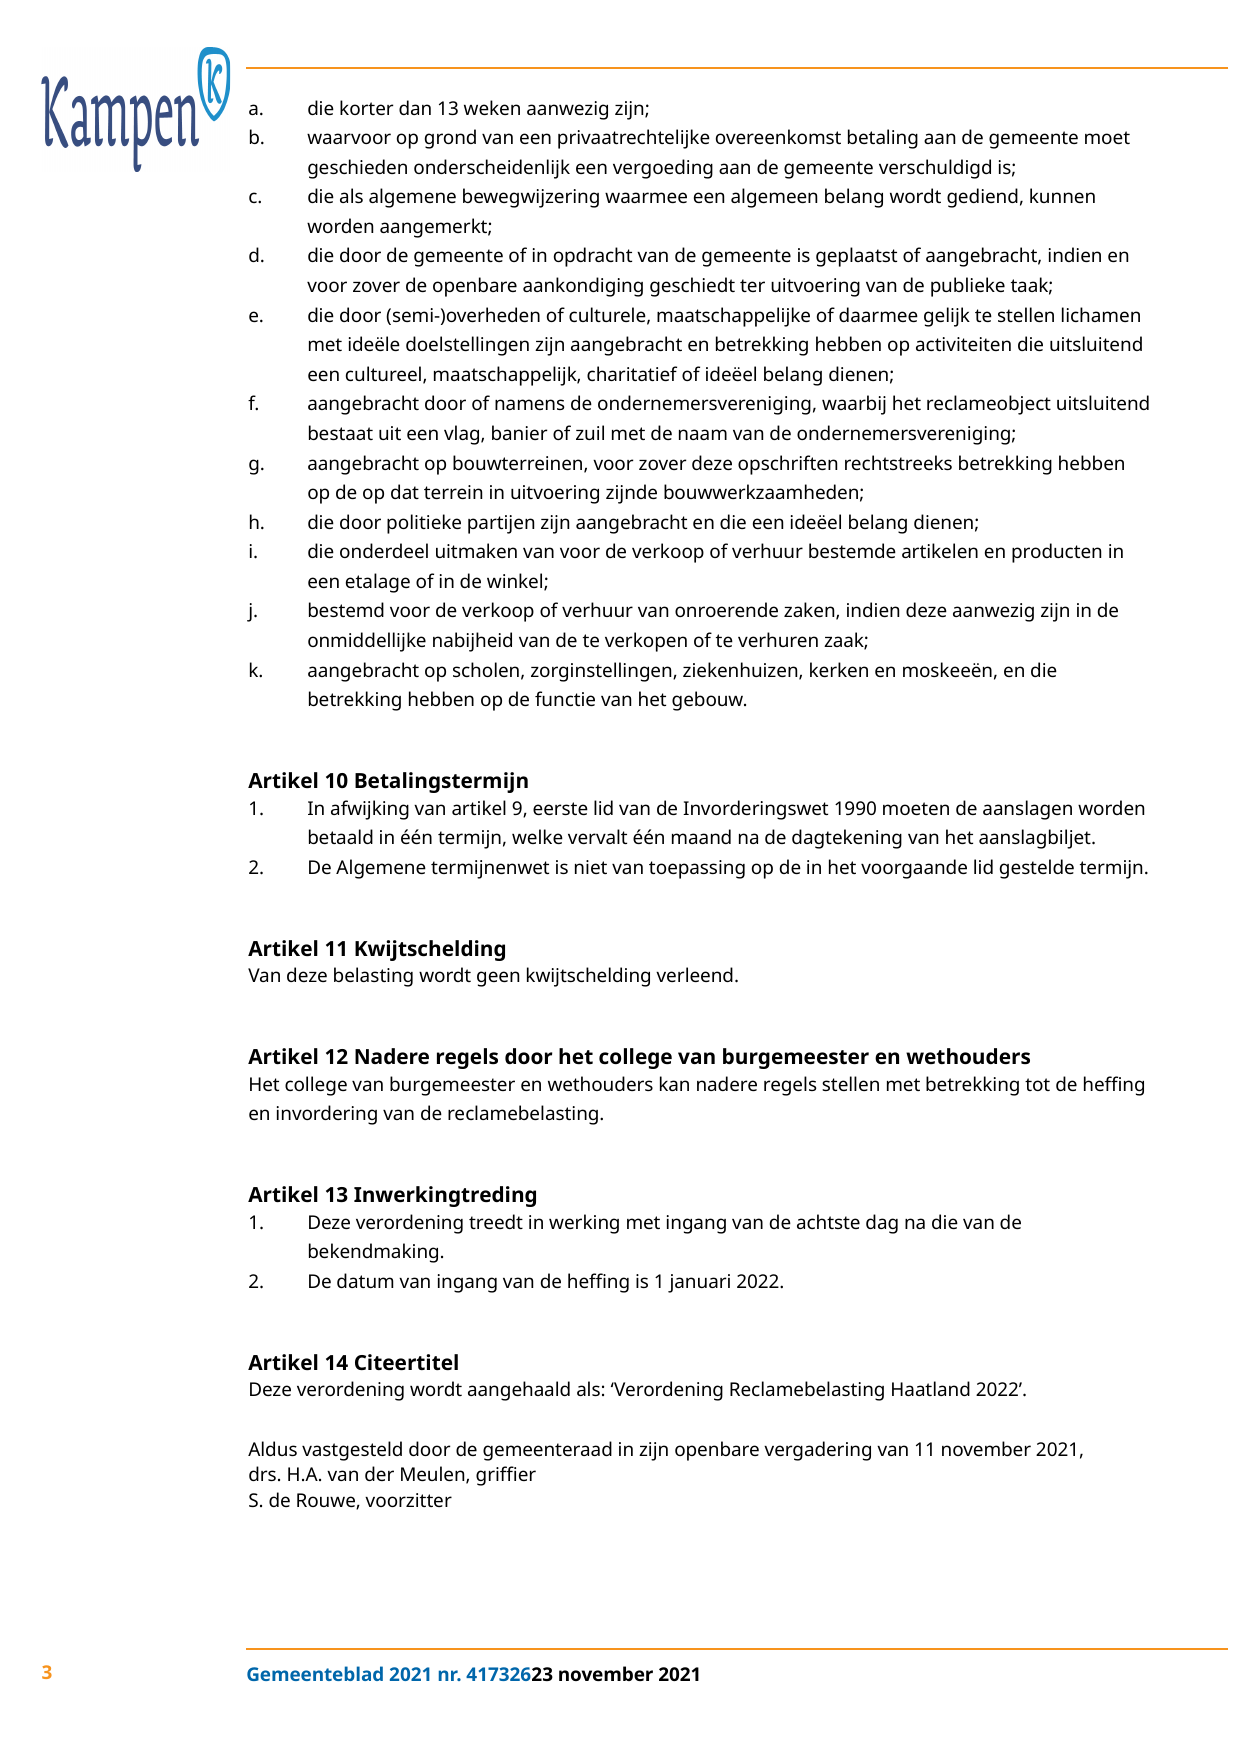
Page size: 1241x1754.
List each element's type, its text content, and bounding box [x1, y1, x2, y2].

text Artikel 12 Nadere regels door het college van burgemeester en wethouders [248, 1042, 1152, 1071]
text drs. H.A. van der Meulen, griffier [248, 1461, 1152, 1487]
list In afwijking van artikel 9, eerste lid van de Invorderingswet 1990 moeten de aanslagen worden betaald in één termijn, welke vervalt één maand na de dagtekening van het aanslagbiljet. [248, 795, 1152, 850]
list die als algemene bewegwijzering waarmee een algemeen belang wordt gediend, kunnen worden aangemerkt; [248, 183, 1152, 239]
list aangebracht door of namens de ondernemersvereniging, waarbij het reclameobject uitsluitend bestaat uit een vlag, banier of zuil met de naam van de ondernemersvereniging; [248, 391, 1152, 446]
list die door politieke partijen zijn aangebracht en die een ideëel belang dienen; [248, 509, 1152, 535]
list aangebracht op bouwterreinen, voor zover deze opschriften rechtstreeks betrekking hebben op de op dat terrein in uitvoering zijnde bouwwerkzaamheden; [248, 450, 1152, 505]
picture [41, 47, 231, 172]
text Artikel 10 Betalingstermijn [248, 766, 1152, 795]
text Deze verordening wordt aangehaald als: ‘Verordening Reclamebelasting Haatland 2022’. [248, 1377, 1152, 1402]
list die door de gemeente of in opdracht van de gemeente is geplaatst of aangebracht, indien en voor zover de openbare aankondiging geschiedt ter uitvoering van de publieke taak; [248, 243, 1152, 298]
list De datum van ingang van de heffing is 1 januari 2022. [248, 1268, 1152, 1294]
list die korter dan 13 weken aanwezig zijn; [248, 95, 1152, 121]
list aangebracht op scholen, zorginstellingen, ziekenhuizen, kerken en moskeeën, en die betrekking hebben op de functie van het gebouw. [248, 657, 1152, 712]
list bestemd voor de verkoop of verhuur van onroerende zaken, indien deze aanwezig zijn in de onmiddellijke nabijheid van de te verkopen of te verhuren zaak; [248, 598, 1152, 653]
list die door (semi-)overheden of culturele, maatschappelijke of daarmee gelijk te stellen lichamen met ideële doelstellingen zijn aangebracht en betrekking hebben op activiteiten die uitsluitend een cultureel, maatschappelijk, charitatief of ideëel belang dienen; [248, 302, 1152, 387]
text Artikel 11 Kwijtschelding [248, 934, 1152, 962]
text S. de Rouwe, voorzitter [248, 1487, 1152, 1513]
text Van deze belasting wordt geen kwijtschelding verleend. [248, 962, 1152, 988]
text Artikel 14 Citeertitel [248, 1348, 1152, 1377]
text Het college van burgemeester en wethouders kan nadere regels stellen met betrekking tot de heffing en invordering van de reclamebelasting. [248, 1071, 1152, 1126]
list Deze verordening treedt in werking met ingang van de achtste dag na die van de bekendmaking. [248, 1209, 1152, 1264]
list De Algemene termijnenwet is niet van toepassing op de in het voorgaande lid gestelde termijn. [248, 854, 1152, 880]
text Artikel 13 Inwerkingtreding [248, 1181, 1152, 1209]
list waarvoor op grond van een privaatrechtelijke overeenkomst betaling aan de gemeente moet geschieden onderscheidenlijk een vergoeding aan de gemeente verschuldigd is; [248, 124, 1152, 180]
list die onderdeel uitmaken van voor de verkoop of verhuur bestemde artikelen en producten in een etalage of in de winkel; [248, 538, 1152, 594]
text Aldus vastgesteld door de gemeenteraad in zijn openbare vergadering van 11 november 2021, [248, 1436, 1152, 1461]
